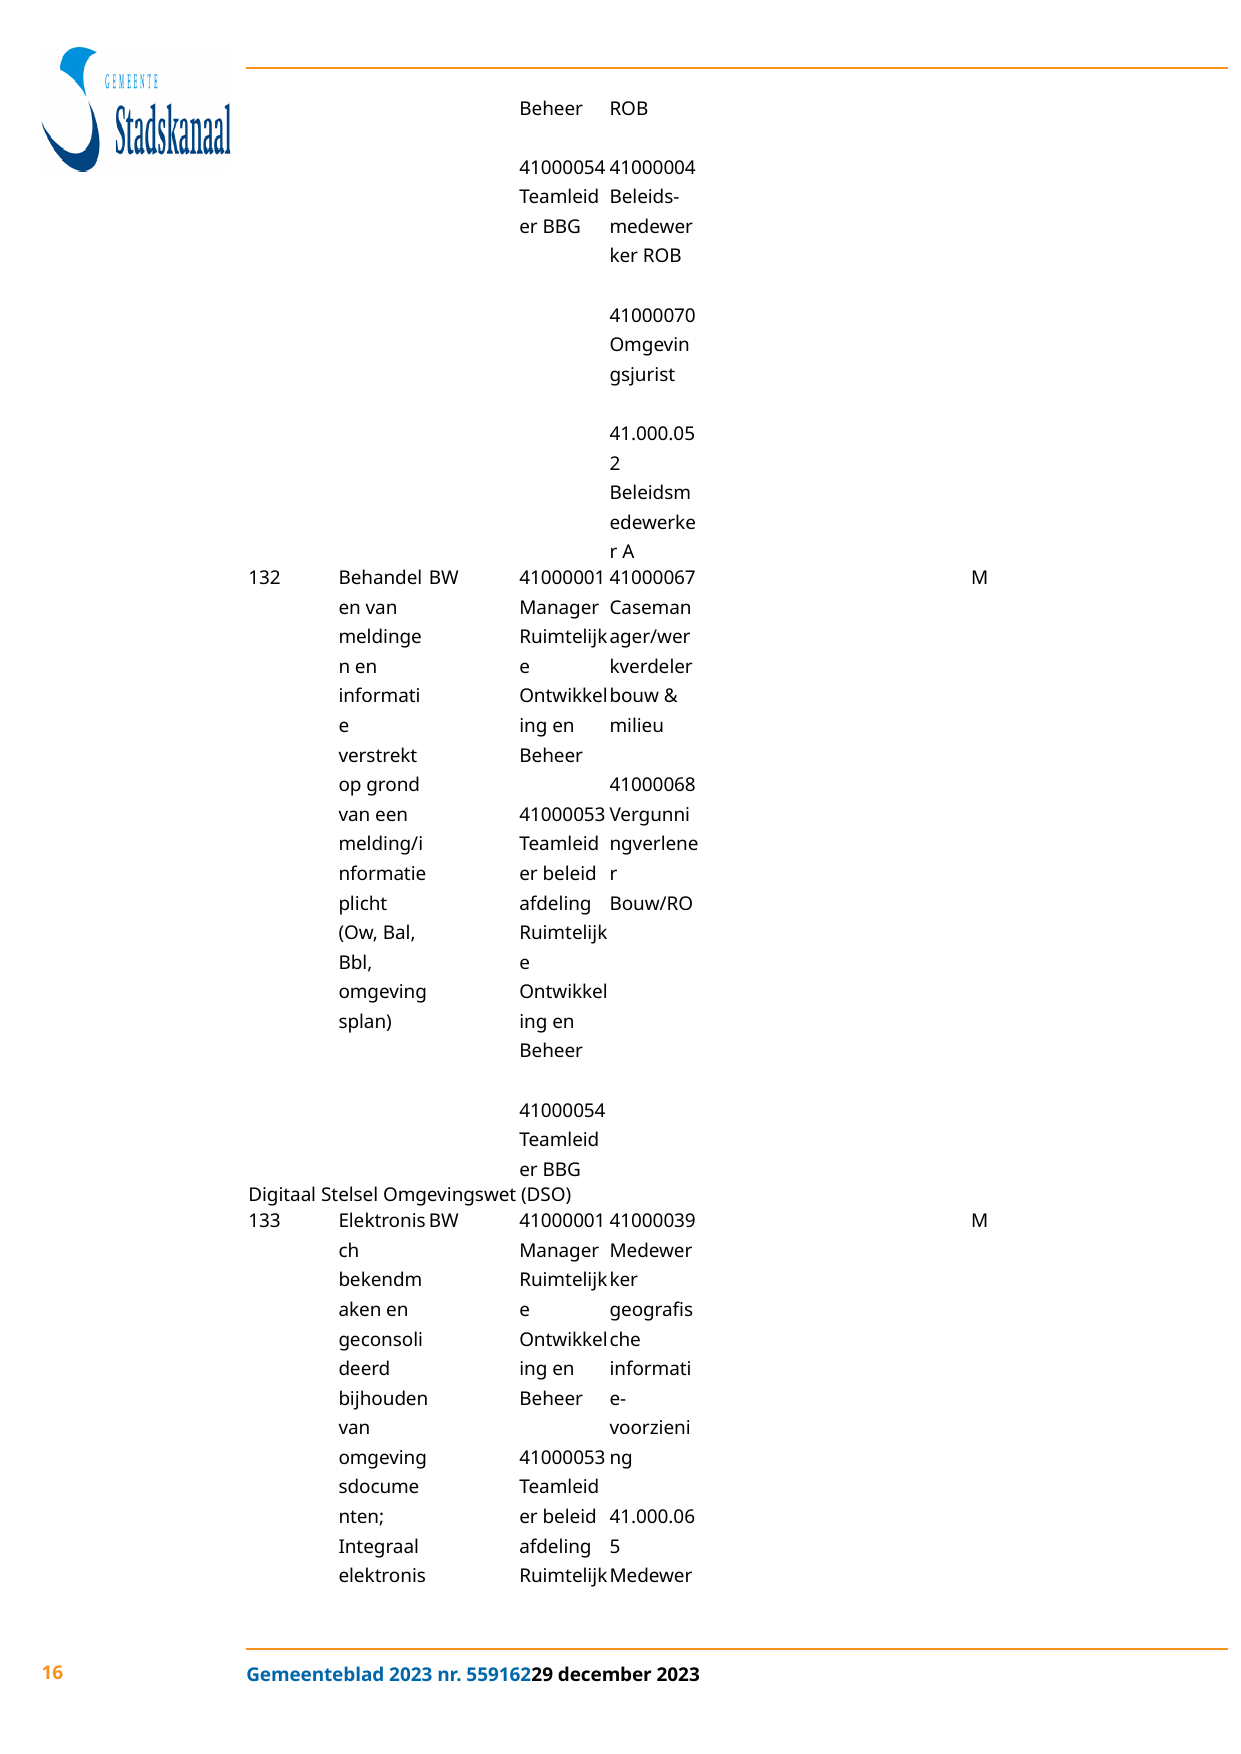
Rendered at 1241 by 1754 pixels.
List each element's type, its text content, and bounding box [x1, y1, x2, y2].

table_cell ROB 41000004 Beleids-medewerker ROB 41000070 Omgevingsjurist 41.000.052 Beleidsmedewerker A [609, 95, 700, 564]
table_cell BW [429, 564, 519, 1182]
table_cell 41000001 Manager Ruimtelijke Ontwikkeling en Beheer 41000053 Teamleider beleid afdeling Ruimtelijk [519, 1208, 609, 1588]
table_cell [700, 564, 881, 1182]
table_cell [1061, 95, 1152, 564]
table_cell [338, 95, 429, 564]
table_cell [881, 564, 971, 1182]
table_cell 132 [248, 564, 338, 1182]
table_cell [971, 95, 1061, 564]
table_cell Behandelen van meldingen en informatie verstrekt op grond van een melding/informatieplicht (Ow, Bal, Bbl, omgevingsplan) [338, 564, 429, 1182]
table_cell 41000067 Casemanager/werkverdeler bouw & milieu 41000068 Vergunningverlener Bouw/RO [609, 564, 700, 1182]
table_cell [248, 95, 338, 564]
table_cell [881, 95, 971, 564]
table_cell 133 [248, 1208, 338, 1588]
table_cell [700, 95, 881, 564]
table_cell BW [429, 1208, 519, 1588]
table_cell Digitaal Stelsel Omgevingswet (DSO) [248, 1182, 1152, 1207]
picture [41, 47, 231, 172]
table_cell [429, 95, 519, 564]
table_cell [700, 1208, 881, 1588]
table_cell 41000001 Manager Ruimtelijke Ontwikkeling en Beheer 41000053 Teamleider beleid afdeling Ruimtelijke Ontwikkeling en Beheer 41000054 Teamleider BBG [519, 564, 609, 1182]
table_cell [1061, 564, 1152, 1182]
table_cell M [971, 1208, 1061, 1588]
table_cell M [971, 564, 1061, 1182]
table_cell 41000039 Medewerker geografische informatie-voorziening 41.000.065 Medewer [609, 1208, 700, 1588]
table_cell Elektronisch bekendmaken en geconsolideerd bijhouden van omgevingsdocumenten; Integraal elektronis [338, 1208, 429, 1588]
table_cell Beheer 41000054 Teamleider BBG [519, 95, 609, 564]
table_cell [1061, 1208, 1152, 1588]
table_cell [881, 1208, 971, 1588]
